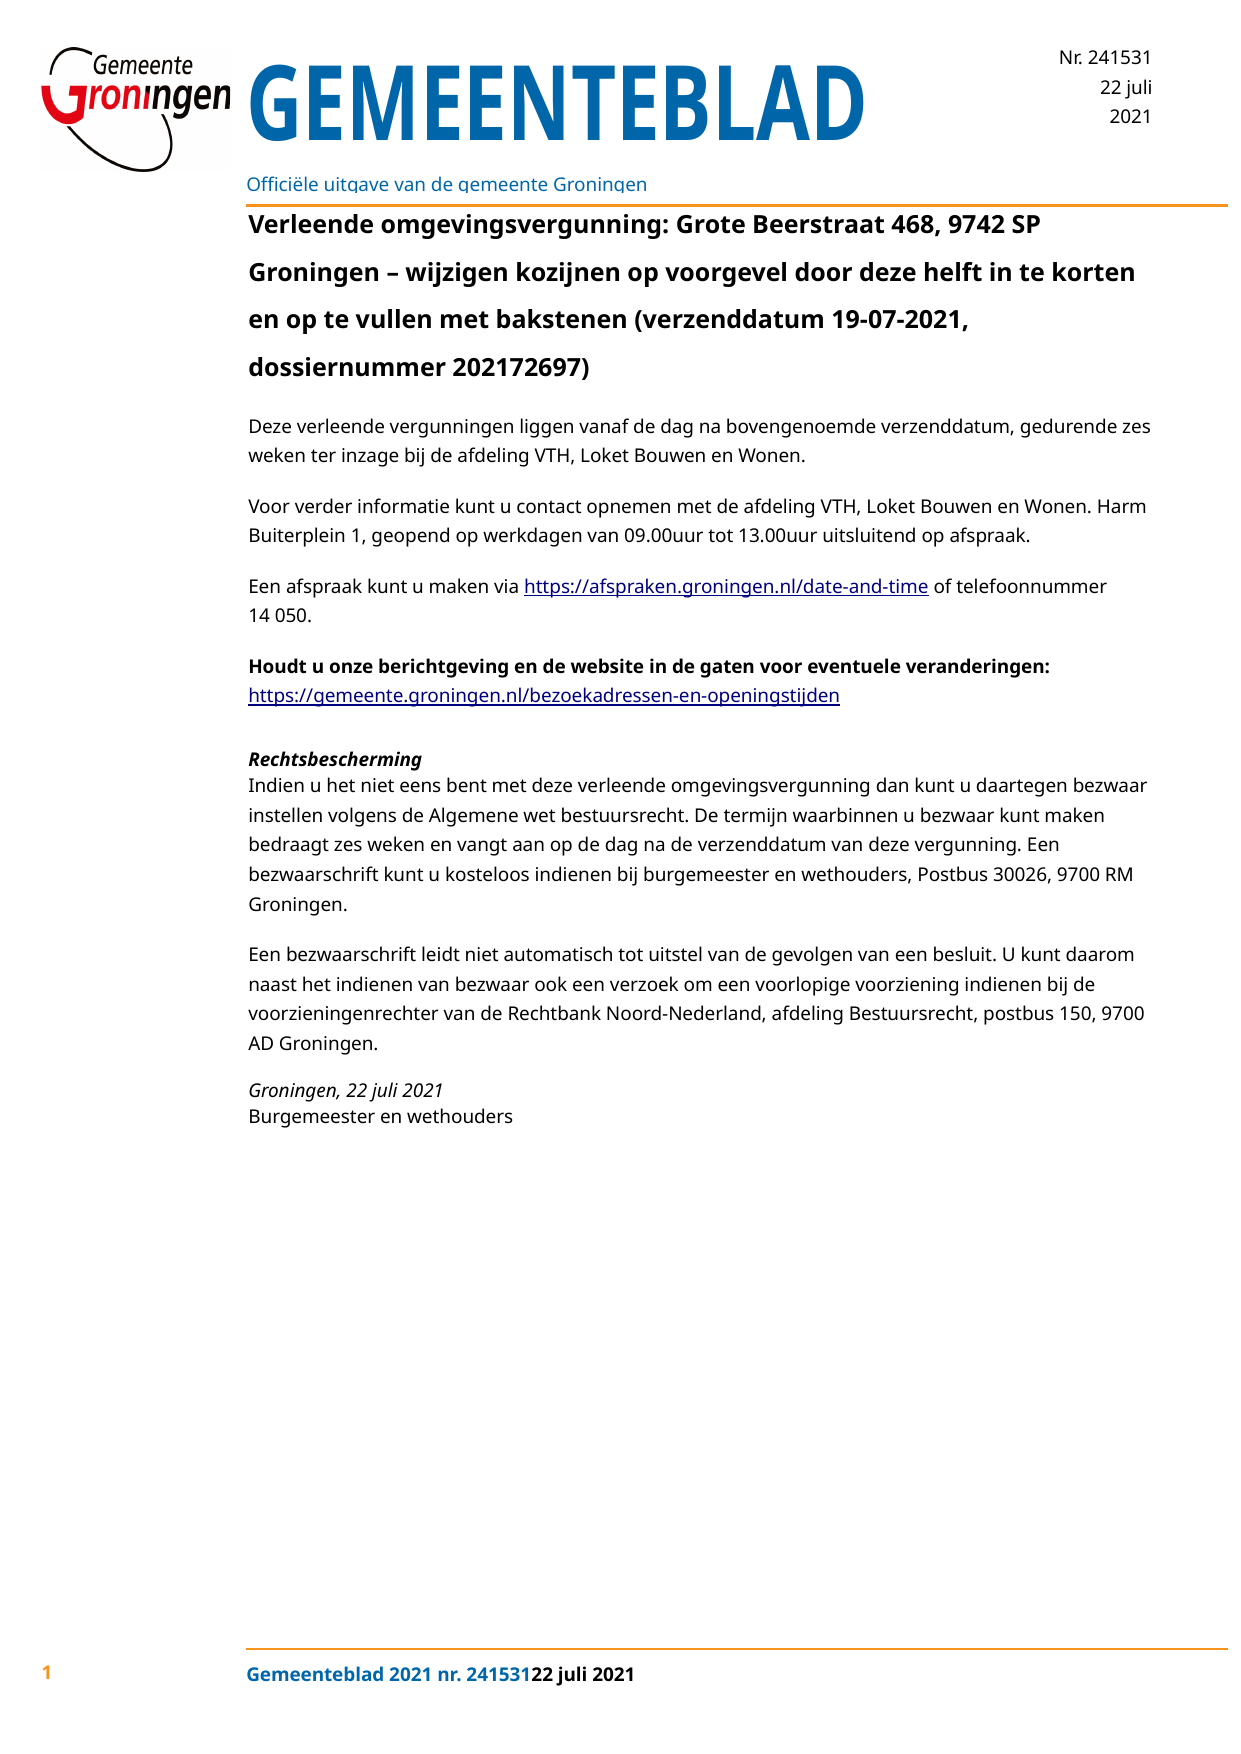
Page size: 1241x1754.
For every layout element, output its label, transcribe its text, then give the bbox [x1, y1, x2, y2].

text Indien u het niet eens bent met deze verleende omgevingsvergunning dan kunt u daartegen bezwaar instellen volgens de Algemene wet bestuursrecht. De termijn waarbinnen u bezwaar kunt maken bedraagt zes weken en vangt aan op de dag na de verzenddatum van deze vergunning. Een bezwaarschrift kunt u kosteloos indienen bij burgemeester en wethouders, Postbus 30026, 9700 RM Groningen. [248, 772, 1152, 916]
text Houdt u onze berichtgeving en de website in de gaten voor eventuele veranderingen: https://gemeente.groningen.nl/bezoekadressen-en-openingstijden [248, 653, 1152, 708]
text Een afspraak kunt u maken via https://afspraken.groningen.nl/date-and-time of telefoonnummer 14 050. [248, 573, 1152, 628]
text Groningen, 22 juli 2021 [248, 1078, 1152, 1103]
text Een bezwaarschrift leidt niet automatisch tot uitstel van de gevolgen van een besluit. U kunt daarom naast het indienen van bezwaar ook een verzoek om een voorlopige voorziening indienen bij de voorzieningenrechter van de Rechtbank Noord-Nederland, afdeling Bestuursrecht, postbus 150, 9700 AD Groningen. [248, 941, 1152, 1056]
text Burgemeester en wethouders [248, 1103, 1152, 1129]
text Voor verder informatie kunt u contact opnemen met de afdeling VTH, Loket Bouwen en Wonen. Harm Buiterplein 1, geopend op werkdagen van 09.00uur tot 13.00uur uitsluitend op afspraak. [248, 493, 1152, 548]
text Deze verleende vergunningen liggen vanaf de dag na bovengenoemde verzenddatum, gedurende zes weken ter inzage bij de afdeling VTH, Loket Bouwen en Wonen. [248, 413, 1152, 468]
text Verleende omgevingsvergunning: Grote Beerstraat 468, 9742 SP Groningen – wijzigen kozijnen op voorgevel door deze helft in te korten en op te vullen met bakstenen (verzenddatum 19-07-2021, dossiernummer 202172697) [248, 207, 1152, 384]
picture [41, 47, 231, 172]
text Rechtsbescherming [248, 747, 1152, 772]
